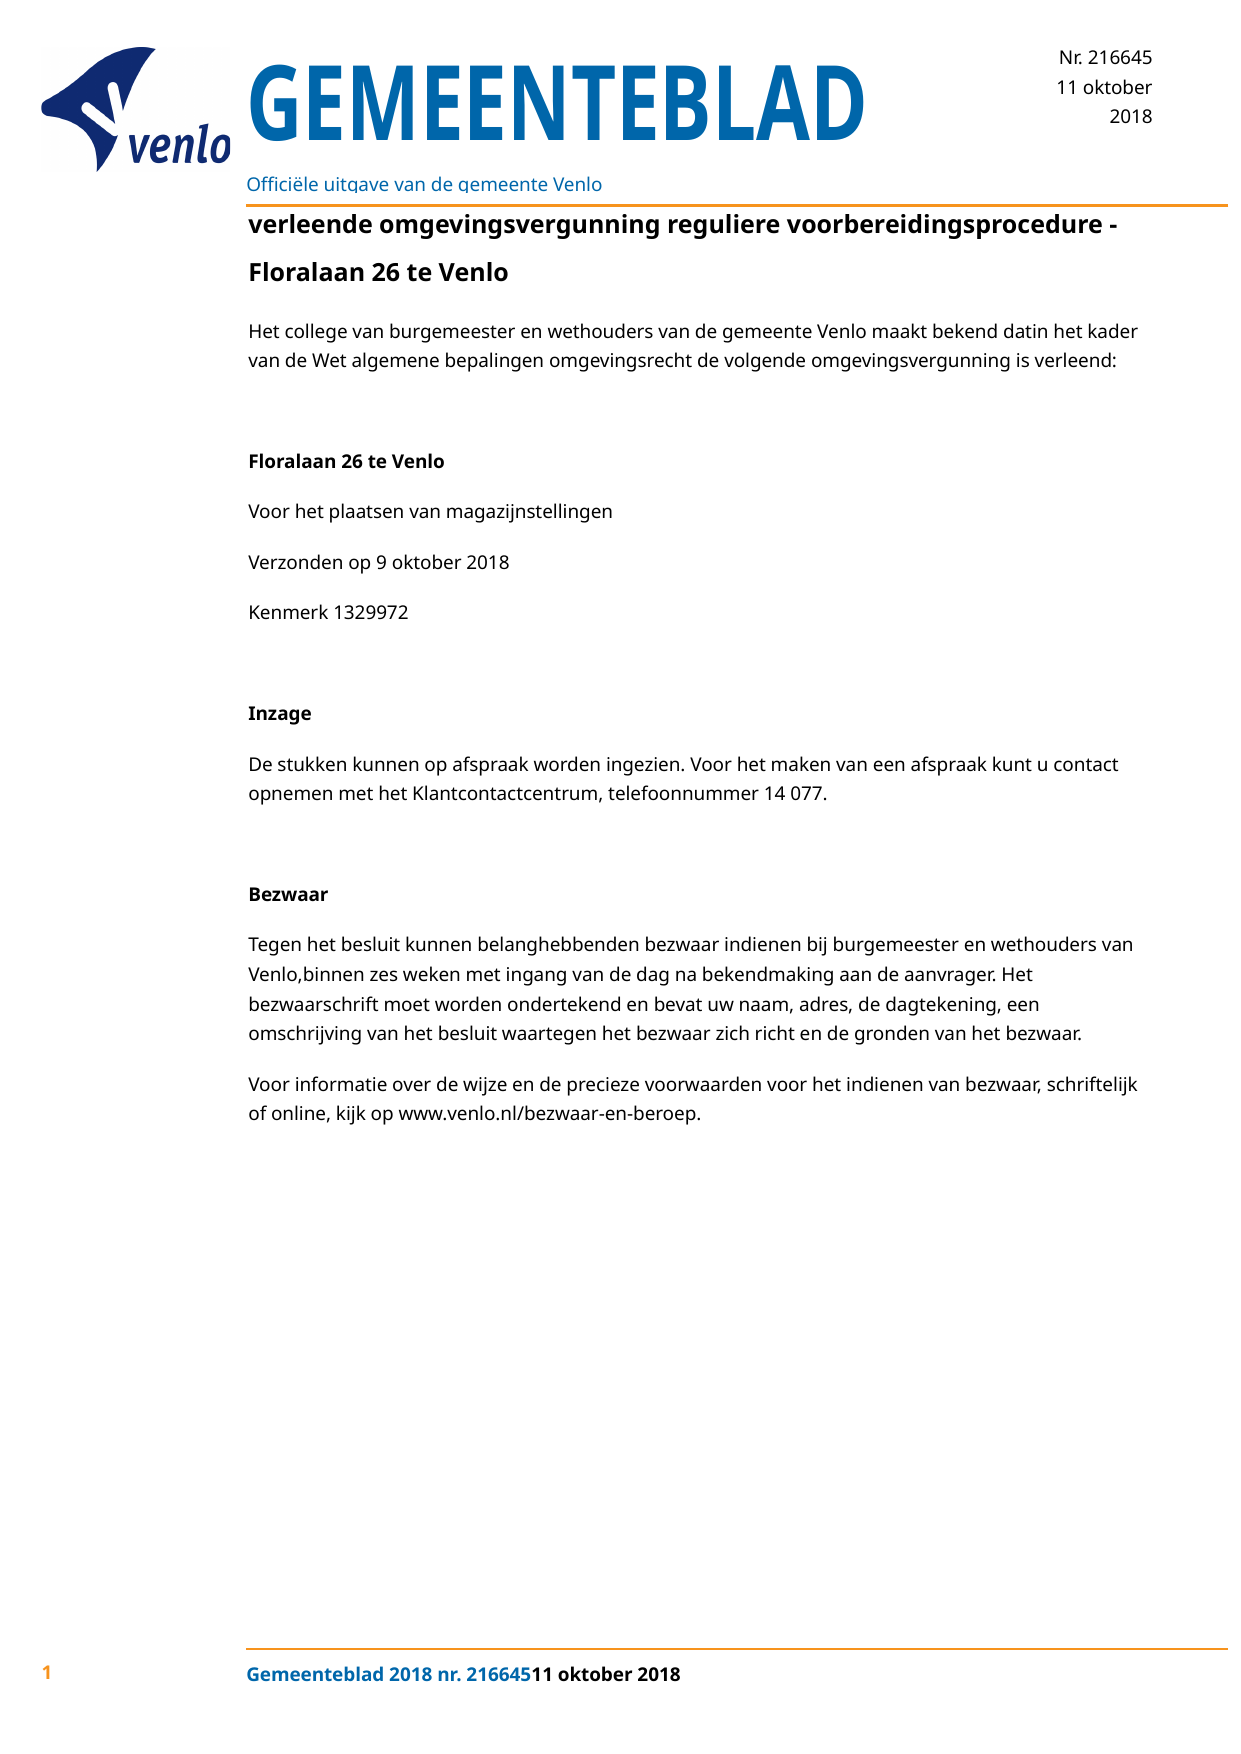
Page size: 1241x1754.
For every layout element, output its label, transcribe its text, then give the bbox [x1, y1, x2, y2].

text Voor informatie over de wijze en de precieze voorwaarden voor het indienen van bezwaar, schriftelijk of online, kijk op www.venlo.nl/bezwaar-en-beroep. [248, 1071, 1152, 1126]
picture [41, 47, 231, 172]
text Verzonden op 9 oktober 2018 [248, 549, 1152, 575]
text Tegen het besluit kunnen belanghebbenden bezwaar indienen bij burgemeester en wethouders van Venlo,binnen zes weken met ingang van de dag na bekendmaking aan de aanvrager. Het bezwaarschrift moet worden ondertekend en bevat uw naam, adres, de dagtekening, een omschrijving van het besluit waartegen het bezwaar zich richt en de gronden van het bezwaar. [248, 932, 1152, 1046]
text Het college van burgemeester en wethouders van de gemeente Venlo maakt bekend datin het kader van de Wet algemene bepalingen omgevingsrecht de volgende omgevingsvergunning is verleend: [248, 318, 1152, 373]
text Floralaan 26 te Venlo [248, 448, 1152, 474]
text verleende omgevingsvergunning reguliere voorbereidingsprocedure - Floralaan 26 te Venlo [248, 207, 1152, 288]
text Inzage [248, 700, 1152, 726]
text De stukken kunnen op afspraak worden ingezien. Voor het maken van een afspraak kunt u contact opnemen met het Klantcontactcentrum, telefoonnummer 14 077. [248, 751, 1152, 806]
text Bezwaar [248, 881, 1152, 907]
text Kenmerk 1329972 [248, 599, 1152, 625]
text Voor het plaatsen van magazijnstellingen [248, 499, 1152, 524]
